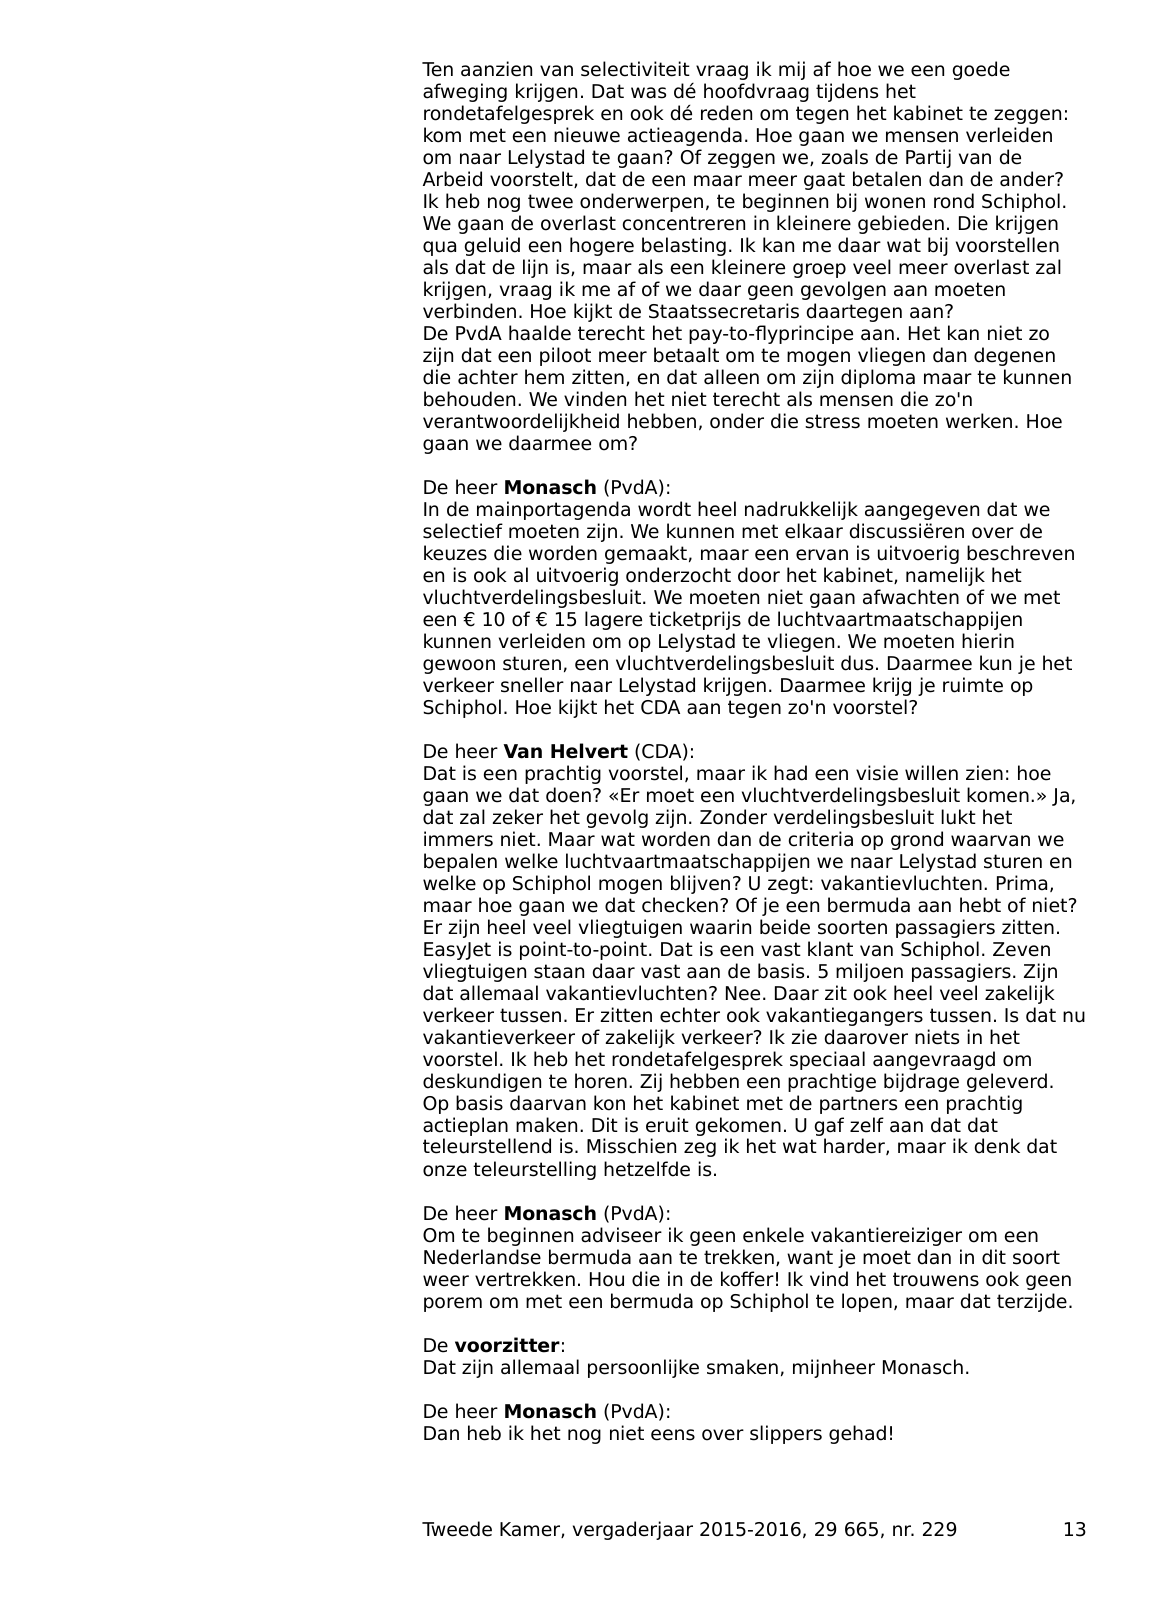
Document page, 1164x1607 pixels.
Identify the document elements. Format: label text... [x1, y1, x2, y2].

text De voorzitter: [422, 1335, 1087, 1357]
text In de mainportagenda wordt heel nadrukkelijk aangegeven dat we selectief moeten zijn. We kunnen met elkaar discussiëren over de keuzes die worden gemaakt, maar een ervan is uitvoerig beschreven en is ook al uitvoerig onderzocht door het kabinet, namelijk het vluchtverdelingsbesluit. We moeten niet gaan afwachten of we met een € 10 of € 15 lagere ticketprijs de luchtvaartmaatschappijen kunnen verleiden om op Lelystad te vliegen. We moeten hierin gewoon sturen, een vluchtverdelingsbesluit dus. Daarmee kun je het verkeer sneller naar Lelystad krijgen. Daarmee krijg je ruimte op Schiphol. Hoe kijkt het CDA aan tegen zo'n voorstel? [422, 499, 1087, 719]
text De PvdA haalde terecht het pay-to-flyprincipe aan. Het kan niet zo zijn dat een piloot meer betaalt om te mogen vliegen dan degenen die achter hem zitten, en dat alleen om zijn diploma maar te kunnen behouden. We vinden het niet terecht als mensen die zo'n verantwoordelijkheid hebben, onder die stress moeten werken. Hoe gaan we daarmee om? [422, 323, 1087, 455]
text De heer Monasch (PvdA): [422, 1203, 1087, 1224]
text Ik heb nog twee onderwerpen, te beginnen bij wonen rond Schiphol. We gaan de overlast concentreren in kleinere gebieden. Die krijgen qua geluid een hogere belasting. Ik kan me daar wat bij voorstellen als dat de lijn is, maar als een kleinere groep veel meer overlast zal krijgen, vraag ik me af of we daar geen gevolgen aan moeten verbinden. Hoe kijkt de Staatssecretaris daartegen aan? [422, 191, 1087, 323]
text De heer Monasch (PvdA): [422, 477, 1087, 499]
text Om te beginnen adviseer ik geen enkele vakantiereiziger om een Nederlandse bermuda aan te trekken, want je moet dan in dit soort weer vertrekken. Hou die in de koffer! Ik vind het trouwens ook geen porem om met een bermuda op Schiphol te lopen, maar dat terzijde. [422, 1224, 1087, 1312]
text Dat zijn allemaal persoonlijke smaken, mijnheer Monasch. [422, 1357, 1087, 1379]
text De heer Monasch (PvdA): [422, 1401, 1087, 1423]
text De heer Van Helvert (CDA): [422, 741, 1087, 763]
text Dan heb ik het nog niet eens over slippers gehad! [422, 1423, 1087, 1445]
text Dat is een prachtig voorstel, maar ik had een visie willen zien: hoe gaan we dat doen? «Er moet een vluchtverdelingsbesluit komen.» Ja, dat zal zeker het gevolg zijn. Zonder verdelingsbesluit lukt het immers niet. Maar wat worden dan de criteria op grond waarvan we bepalen welke luchtvaartmaatschappijen we naar Lelystad sturen en welke op Schiphol mogen blijven? U zegt: vakantievluchten. Prima, maar hoe gaan we dat checken? Of je een bermuda aan hebt of niet? Er zijn heel veel vliegtuigen waarin beide soorten passagiers zitten. EasyJet is point-to-point. Dat is een vast klant van Schiphol. Zeven vliegtuigen staan daar vast aan de basis. 5 miljoen passagiers. Zijn dat allemaal vakantievluchten? Nee. Daar zit ook heel veel zakelijk verkeer tussen. Er zitten echter ook vakantiegangers tussen. Is dat nu vakantieverkeer of zakelijk verkeer? Ik zie daarover niets in het voorstel. Ik heb het rondetafelgesprek speciaal aangevraagd om deskundigen te horen. Zij hebben een prachtige bijdrage geleverd. Op basis daarvan kon het kabinet met de partners een prachtig actieplan maken. Dit is eruit gekomen. U gaf zelf aan dat dat teleurstellend is. Misschien zeg ik het wat harder, maar ik denk dat onze teleurstelling hetzelfde is. [422, 763, 1087, 1180]
text Ten aanzien van selectiviteit vraag ik mij af hoe we een goede afweging krijgen. Dat was dé hoofdvraag tijdens het rondetafelgesprek en ook dé reden om tegen het kabinet te zeggen: kom met een nieuwe actieagenda. Hoe gaan we mensen verleiden om naar Lelystad te gaan? Of zeggen we, zoals de Partij van de Arbeid voorstelt, dat de een maar meer gaat betalen dan de ander? [422, 59, 1087, 191]
